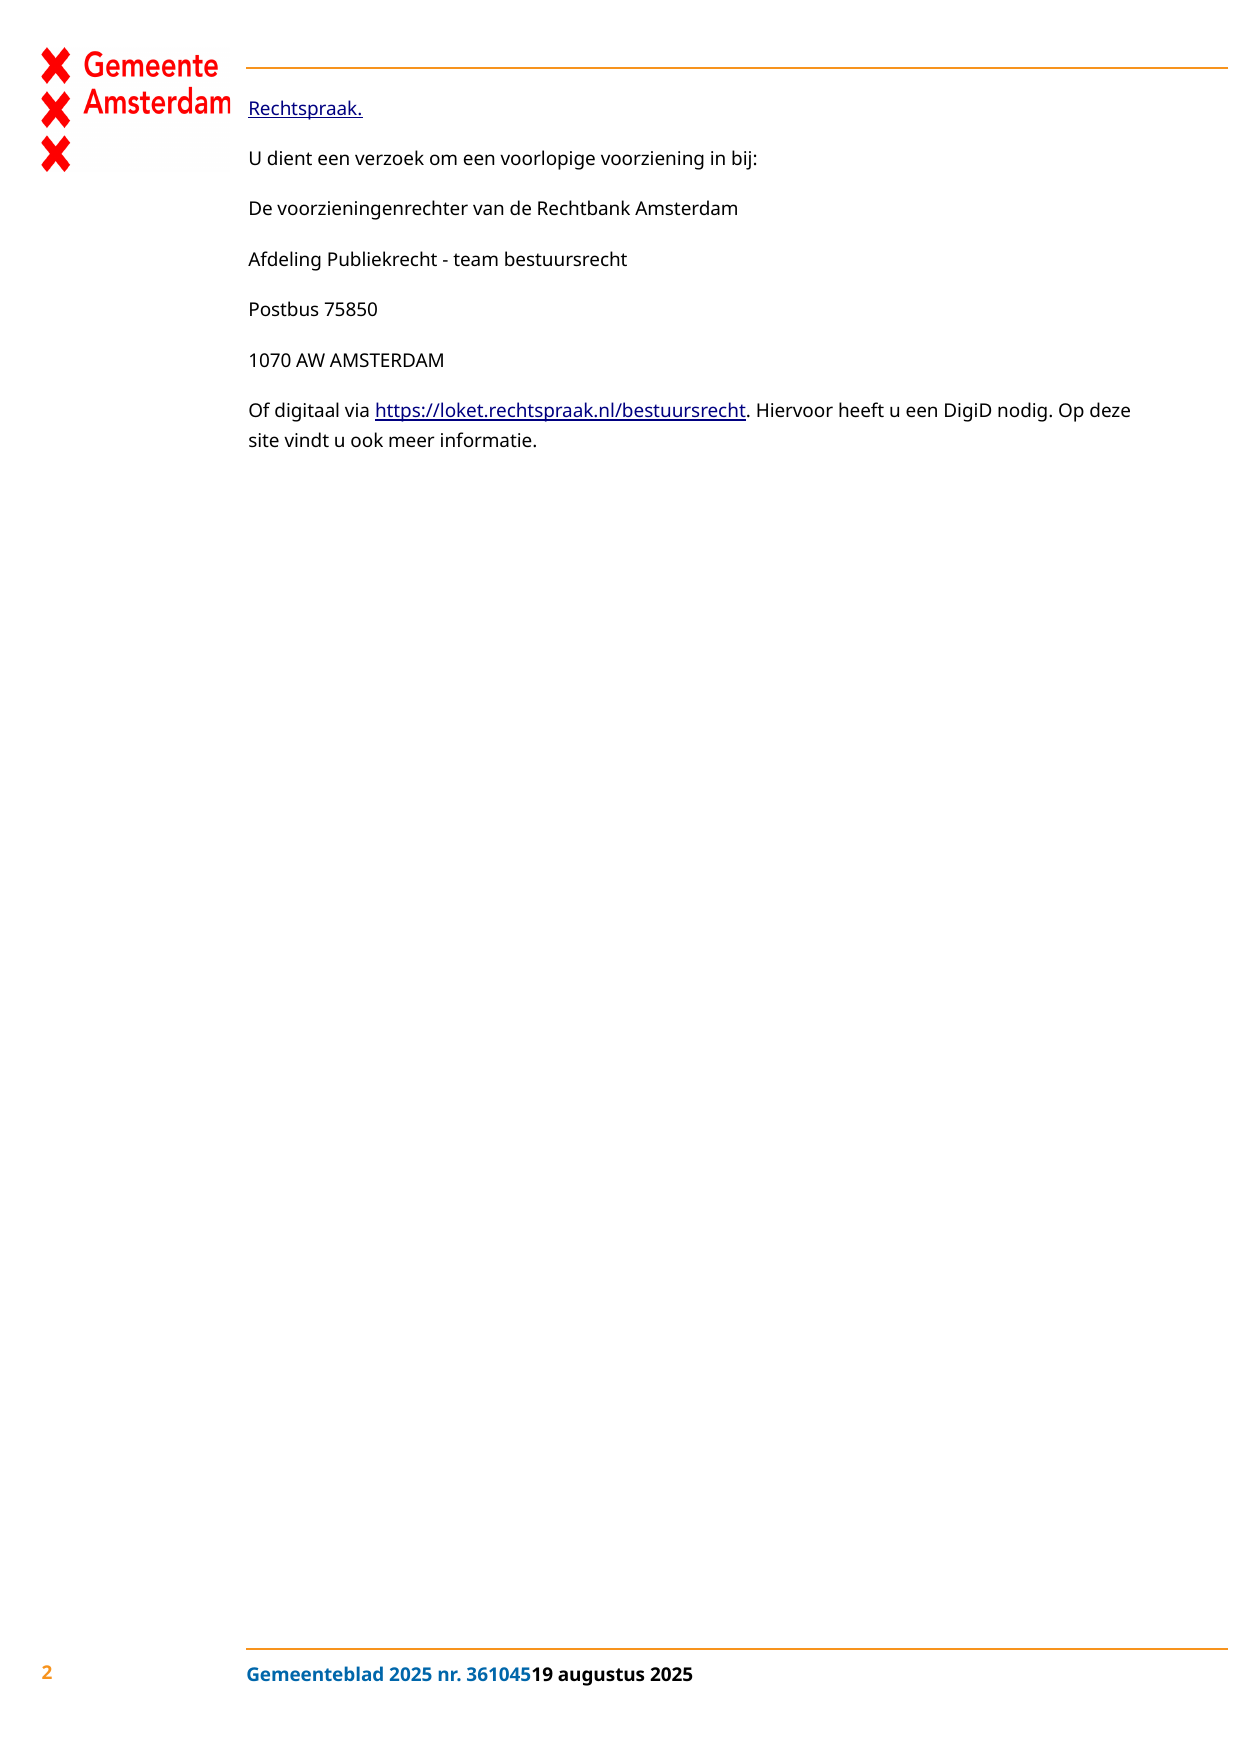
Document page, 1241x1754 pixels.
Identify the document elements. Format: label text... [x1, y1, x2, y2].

text U dient een verzoek om een voorlopige voorziening in bij: [248, 145, 1152, 171]
picture [41, 47, 231, 172]
text Of digitaal via https://loket.rechtspraak.nl/bestuursrecht. Hiervoor heeft u een DigiD nodig. Op deze site vindt u ook meer informatie. [248, 397, 1152, 453]
text Afdeling Publiekrecht - team bestuursrecht [248, 246, 1152, 272]
text Postbus 75850 [248, 296, 1152, 322]
text 1070 AW AMSTERDAM [248, 347, 1152, 373]
text De voorzieningenrechter van de Rechtbank Amsterdam [248, 196, 1152, 221]
text Rechtspraak. [248, 95, 1152, 121]
